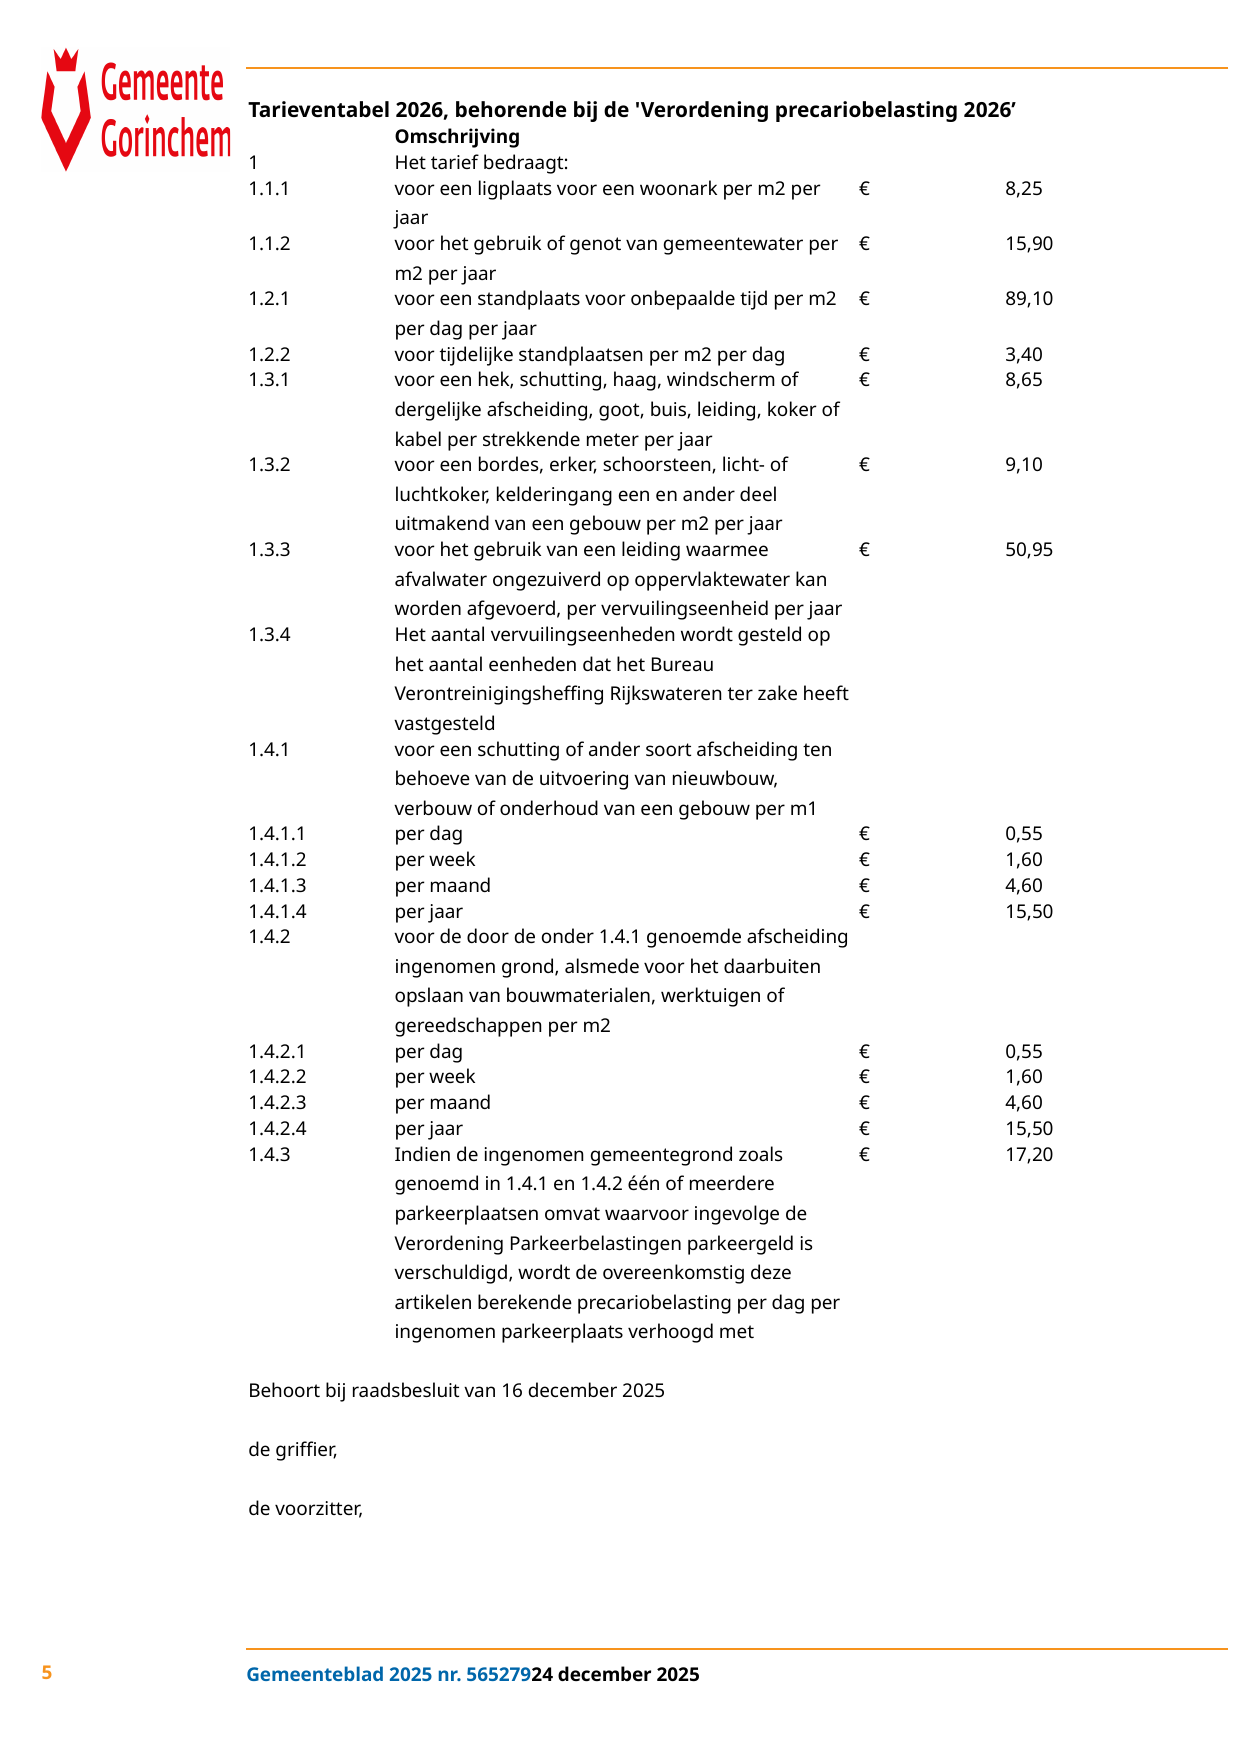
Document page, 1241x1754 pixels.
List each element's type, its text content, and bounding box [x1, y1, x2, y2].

table_cell € [859, 898, 1005, 923]
table_header Omschrijving [394, 124, 859, 149]
table_cell per maand [394, 1090, 859, 1115]
table_cell [1005, 149, 1152, 175]
table_cell 1.4.1.1 [248, 821, 394, 846]
table_cell 1.3.2 [248, 451, 394, 536]
table_cell 1.2.2 [248, 341, 394, 367]
table_cell 1.2.1 [248, 286, 394, 341]
table_cell 1.4.2.2 [248, 1064, 394, 1089]
table_cell € [859, 1038, 1005, 1064]
table_header [1005, 124, 1152, 149]
table_cell voor het gebruik of genot van gemeentewater per m2 per jaar [394, 230, 859, 286]
table_cell 1.4.1.4 [248, 898, 394, 923]
table_cell voor een standplaats voor onbepaalde tijd per m2 per dag per jaar [394, 286, 859, 341]
table_cell 15,50 [1005, 1115, 1152, 1141]
text de voorzitter, [248, 1495, 1152, 1521]
table_cell 4,60 [1005, 1090, 1152, 1115]
table_cell per week [394, 846, 859, 872]
table_cell [1005, 736, 1152, 821]
table_cell voor het gebruik van een leiding waarmee afvalwater ongezuiverd op oppervlaktewater kan worden afgevoerd, per vervuilingseenheid per jaar [394, 536, 859, 621]
table_cell 1.3.4 [248, 621, 394, 736]
table_cell 50,95 [1005, 536, 1152, 621]
table_cell per jaar [394, 1115, 859, 1141]
table_cell voor tijdelijke standplaatsen per m2 per dag [394, 341, 859, 367]
table_cell [859, 736, 1005, 821]
table_cell 17,20 [1005, 1141, 1152, 1344]
table_cell voor een bordes, erker, schoorsteen, licht- of luchtkoker, kelderingang een en ander deel uitmakend van een gebouw per m2 per jaar [394, 451, 859, 536]
table_cell € [859, 821, 1005, 846]
table_cell € [859, 367, 1005, 451]
table_cell 15,90 [1005, 230, 1152, 286]
table_cell 1.4.1.3 [248, 872, 394, 898]
table_cell per week [394, 1064, 859, 1089]
table_cell per dag [394, 821, 859, 846]
table_cell 1.4.2.1 [248, 1038, 394, 1064]
table_cell Het tarief bedraagt: [394, 149, 859, 175]
table_cell 1.1.1 [248, 175, 394, 230]
table_cell [859, 149, 1005, 175]
table_header [248, 124, 394, 149]
table_cell [859, 924, 1005, 1038]
table_cell per dag [394, 1038, 859, 1064]
table_cell 1.4.2.4 [248, 1115, 394, 1141]
table_header [859, 124, 1005, 149]
table_cell voor een hek, schutting, haag, windscherm of dergelijke afscheiding, goot, buis, leiding, koker of kabel per strekkende meter per jaar [394, 367, 859, 451]
table_cell € [859, 230, 1005, 286]
table_cell € [859, 286, 1005, 341]
table_cell voor een ligplaats voor een woonark per m2 per jaar [394, 175, 859, 230]
table_cell Het aantal vervuilingseenheden wordt gesteld op het aantal eenheden dat het Bureau Verontreinigingsheffing Rijkswateren ter zake heeft vastgesteld [394, 621, 859, 736]
table_cell per jaar [394, 898, 859, 923]
table_cell 1,60 [1005, 846, 1152, 872]
table_cell 1.3.3 [248, 536, 394, 621]
table_cell 89,10 [1005, 286, 1152, 341]
table_cell 4,60 [1005, 872, 1152, 898]
table_cell 1.4.1 [248, 736, 394, 821]
table_cell € [859, 451, 1005, 536]
table_cell 8,25 [1005, 175, 1152, 230]
table_cell 1.3.1 [248, 367, 394, 451]
table_cell 1 [248, 149, 394, 175]
table_cell [1005, 621, 1152, 736]
table_cell 3,40 [1005, 341, 1152, 367]
table_cell € [859, 536, 1005, 621]
table_cell [859, 621, 1005, 736]
table_cell 1.4.3 [248, 1141, 394, 1344]
picture [41, 47, 231, 172]
table_cell € [859, 1090, 1005, 1115]
table_cell 1,60 [1005, 1064, 1152, 1089]
table_cell 15,50 [1005, 898, 1152, 923]
table_cell 1.1.2 [248, 230, 394, 286]
text Tarieventabel 2026, behorende bij de 'Verordening precariobelasting 2026’ [248, 95, 1152, 123]
table_cell voor een schutting of ander soort afscheiding ten behoeve van de uitvoering van nieuwbouw, verbouw of onderhoud van een gebouw per m1 [394, 736, 859, 821]
text de griffier, [248, 1436, 1152, 1462]
table_cell 1.4.2.3 [248, 1090, 394, 1115]
table_cell 9,10 [1005, 451, 1152, 536]
table_cell 0,55 [1005, 821, 1152, 846]
table_cell € [859, 1064, 1005, 1089]
table_cell [1005, 924, 1152, 1038]
table_cell € [859, 1141, 1005, 1344]
table_cell € [859, 341, 1005, 367]
table_cell 8,65 [1005, 367, 1152, 451]
table_cell 1.4.2 [248, 924, 394, 1038]
table_cell € [859, 1115, 1005, 1141]
table_cell per maand [394, 872, 859, 898]
table_cell 0,55 [1005, 1038, 1152, 1064]
table_cell Indien de ingenomen gemeentegrond zoals genoemd in 1.4.1 en 1.4.2 één of meerdere parkeerplaatsen omvat waarvoor ingevolge de Verordening Parkeerbelastingen parkeergeld is verschuldigd, wordt de overeenkomstig deze artikelen berekende precariobelasting per dag per ingenomen parkeerplaats verhoogd met [394, 1141, 859, 1344]
table_cell voor de door de onder 1.4.1 genoemde afscheiding ingenomen grond, alsmede voor het daarbuiten opslaan van bouwmaterialen, werktuigen of gereedschappen per m2 [394, 924, 859, 1038]
table_cell 1.4.1.2 [248, 846, 394, 872]
text Behoort bij raadsbesluit van 16 december 2025 [248, 1377, 1152, 1403]
table_cell € [859, 846, 1005, 872]
table_cell € [859, 175, 1005, 230]
table_cell € [859, 872, 1005, 898]
